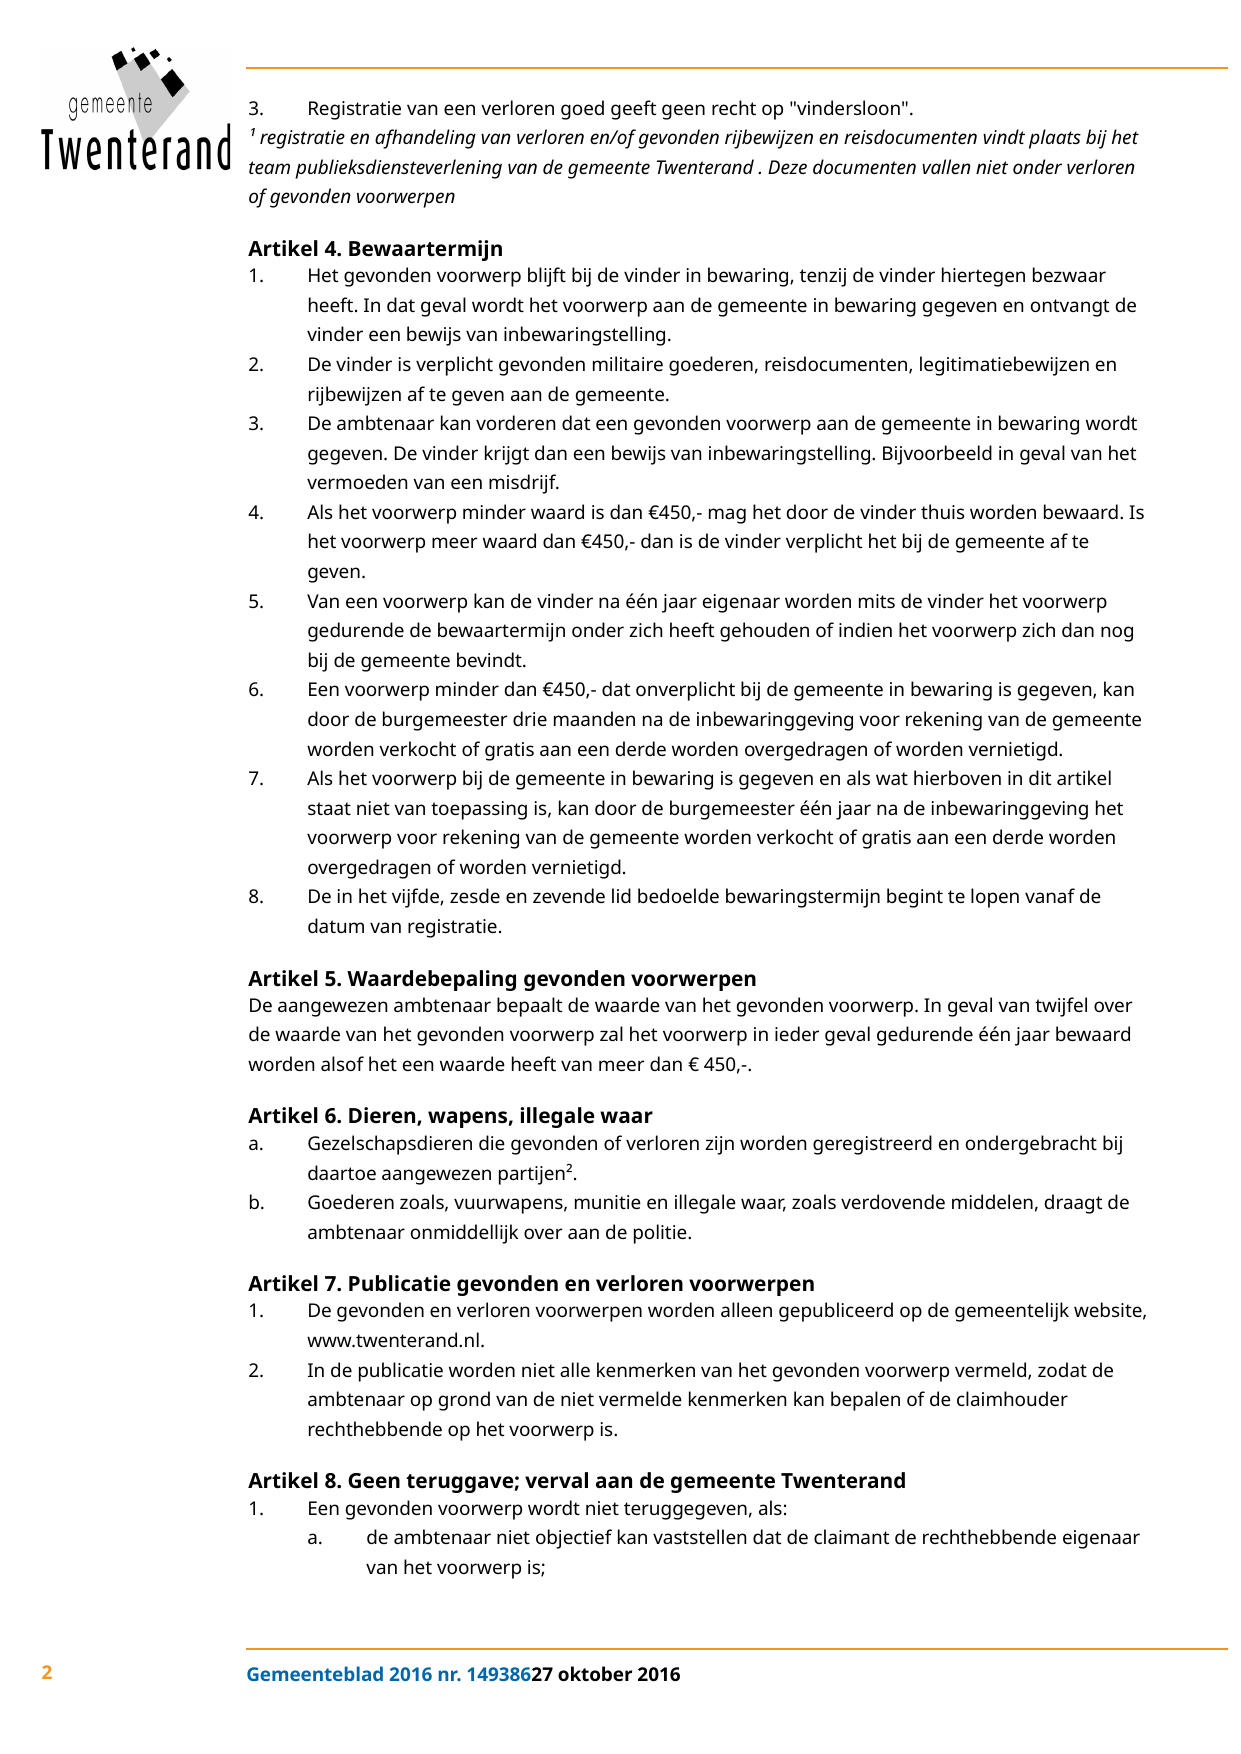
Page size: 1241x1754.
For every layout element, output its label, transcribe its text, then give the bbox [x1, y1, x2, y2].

list Registratie van een verloren goed geeft geen recht op "vindersloon". [248, 95, 1152, 121]
list Gezelschapsdieren die gevonden of verloren zijn worden geregistreerd en ondergebracht bij daartoe aangewezen partijen². [248, 1130, 1152, 1185]
text Artikel 7. Publicatie gevonden en verloren voorwerpen [248, 1269, 1152, 1298]
list Het gevonden voorwerp blijft bij de vinder in bewaring, tenzij de vinder hiertegen bezwaar heeft. In dat geval wordt het voorwerp aan de gemeente in bewaring gegeven en ontvangt de vinder een bewijs van inbewaringstelling. [248, 262, 1152, 347]
picture [41, 47, 231, 172]
list In de publicatie worden niet alle kenmerken van het gevonden voorwerp vermeld, zodat de ambtenaar op grond van de niet vermelde kenmerken kan bepalen of de claimhouder rechthebbende op het voorwerp is. [248, 1357, 1152, 1442]
list De ambtenaar kan vorderen dat een gevonden voorwerp aan de gemeente in bewaring wordt gegeven. De vinder krijgt dan een bewijs van inbewaringstelling. Bijvoorbeeld in geval van het vermoeden van een misdrijf. [248, 410, 1152, 495]
list De vinder is verplicht gevonden militaire goederen, reisdocumenten, legitimatiebewijzen en rijbewijzen af te geven aan de gemeente. [248, 351, 1152, 406]
list Een gevonden voorwerp wordt niet teruggegeven, als: [248, 1495, 1152, 1521]
text Artikel 5. Waardebepaling gevonden voorwerpen [248, 964, 1152, 992]
text De aangewezen ambtenaar bepaalt de waarde van het gevonden voorwerp. In geval van twijfel over de waarde van het gevonden voorwerp zal het voorwerp in ieder geval gedurende één jaar bewaard worden alsof het een waarde heeft van meer dan € 450,-. [248, 992, 1152, 1077]
text Artikel 6. Dieren, wapens, illegale waar [248, 1102, 1152, 1130]
list de ambtenaar niet objectief kan vaststellen dat de claimant de rechthebbende eigenaar van het voorwerp is; [307, 1524, 1152, 1580]
text Artikel 4. Bewaartermijn [248, 234, 1152, 262]
list Een voorwerp minder dan €450,- dat onverplicht bij de gemeente in bewaring is gegeven, kan door de burgemeester drie maanden na de inbewaringgeving voor rekening van de gemeente worden verkocht of gratis aan een derde worden overgedragen of worden vernietigd. [248, 677, 1152, 761]
list Van een voorwerp kan de vinder na één jaar eigenaar worden mits de vinder het voorwerp gedurende de bewaartermijn onder zich heeft gehouden of indien het voorwerp zich dan nog bij de gemeente bevindt. [248, 588, 1152, 673]
list De gevonden en verloren voorwerpen worden alleen gepubliceerd op de gemeentelijk website, www.twenterand.nl. [248, 1298, 1152, 1353]
list De in het vijfde, zesde en zevende lid bedoelde bewaringstermijn begint te lopen vanaf de datum van registratie. [248, 884, 1152, 939]
list Goederen zoals, vuurwapens, munitie en illegale waar, zoals verdovende middelen, draagt de ambtenaar onmiddellijk over aan de politie. [248, 1189, 1152, 1244]
list Als het voorwerp bij de gemeente in bewaring is gegeven en als wat hierboven in dit artikel staat niet van toepassing is, kan door de burgemeester één jaar na de inbewaringgeving het voorwerp voor rekening van de gemeente worden verkocht of gratis aan een derde worden overgedragen of worden vernietigd. [248, 765, 1152, 880]
list Als het voorwerp minder waard is dan €450,- mag het door de vinder thuis worden bewaard. Is het voorwerp meer waard dan €450,- dan is de vinder verplicht het bij de gemeente af te geven. [248, 499, 1152, 584]
text Artikel 8. Geen teruggave; verval aan de gemeente Twenterand [248, 1466, 1152, 1495]
text ¹ registratie en afhandeling van verloren en/of gevonden rijbewijzen en reisdocumenten vindt plaats bij het team publieksdiensteverlening van de gemeente Twenterand . Deze documenten vallen niet onder verloren of gevonden voorwerpen [248, 124, 1152, 209]
